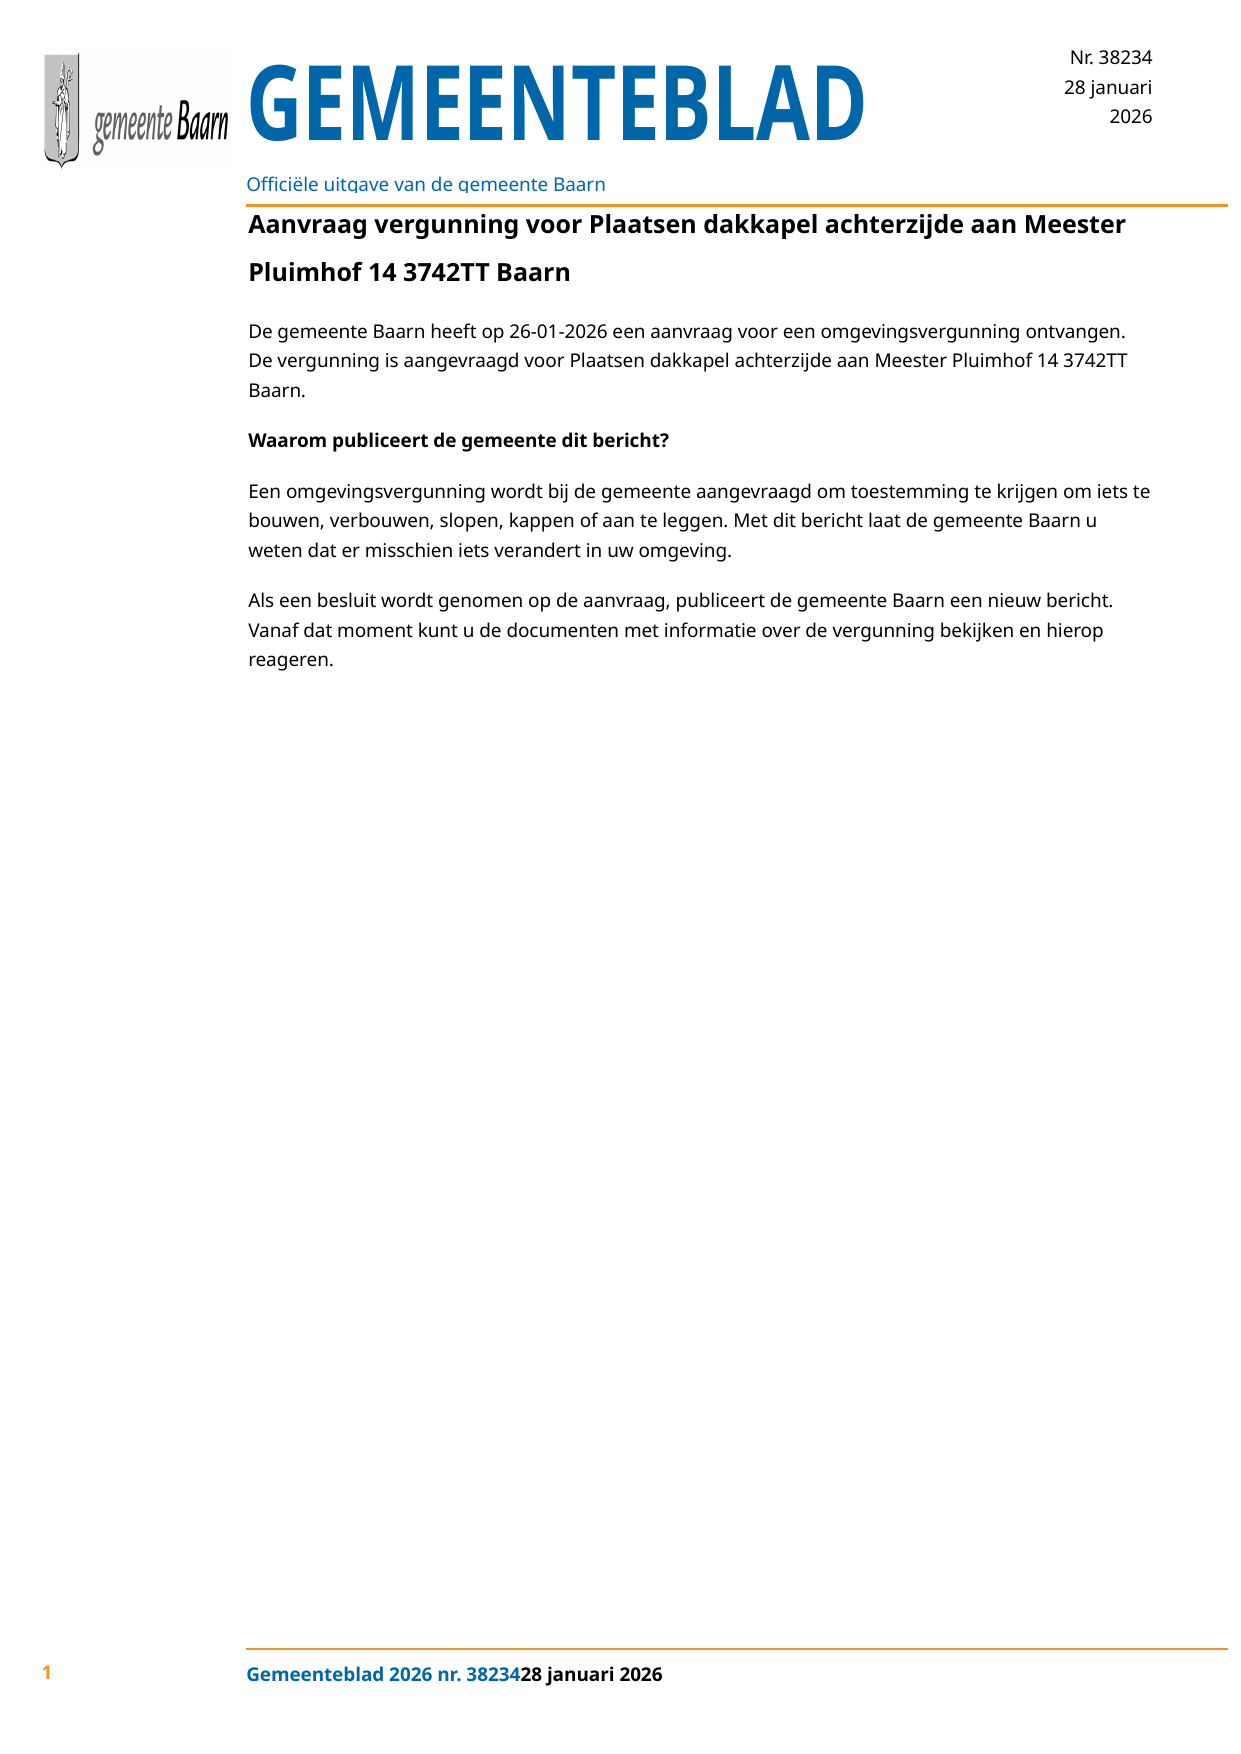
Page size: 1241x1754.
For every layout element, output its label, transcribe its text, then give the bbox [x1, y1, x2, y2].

picture [41, 47, 231, 172]
text De gemeente Baarn heeft op 26-01-2026 een aanvraag voor een omgevingsvergunning ontvangen. De vergunning is aangevraagd voor Plaatsen dakkapel achterzijde aan Meester Pluimhof 14 3742TT Baarn. [248, 318, 1152, 403]
text Een omgevingsvergunning wordt bij de gemeente aangevraagd om toestemming te krijgen om iets te bouwen, verbouwen, slopen, kappen of aan te leggen. Met dit bericht laat de gemeente Baarn u weten dat er misschien iets verandert in uw omgeving. [248, 478, 1152, 563]
text Waarom publiceert de gemeente dit bericht? [248, 427, 1152, 453]
text Als een besluit wordt genomen op de aanvraag, publiceert de gemeente Baarn een nieuw bericht. Vanaf dat moment kunt u de documenten met informatie over de vergunning bekijken en hierop reageren. [248, 587, 1152, 672]
text Aanvraag vergunning voor Plaatsen dakkapel achterzijde aan Meester Pluimhof 14 3742TT Baarn [248, 207, 1152, 288]
